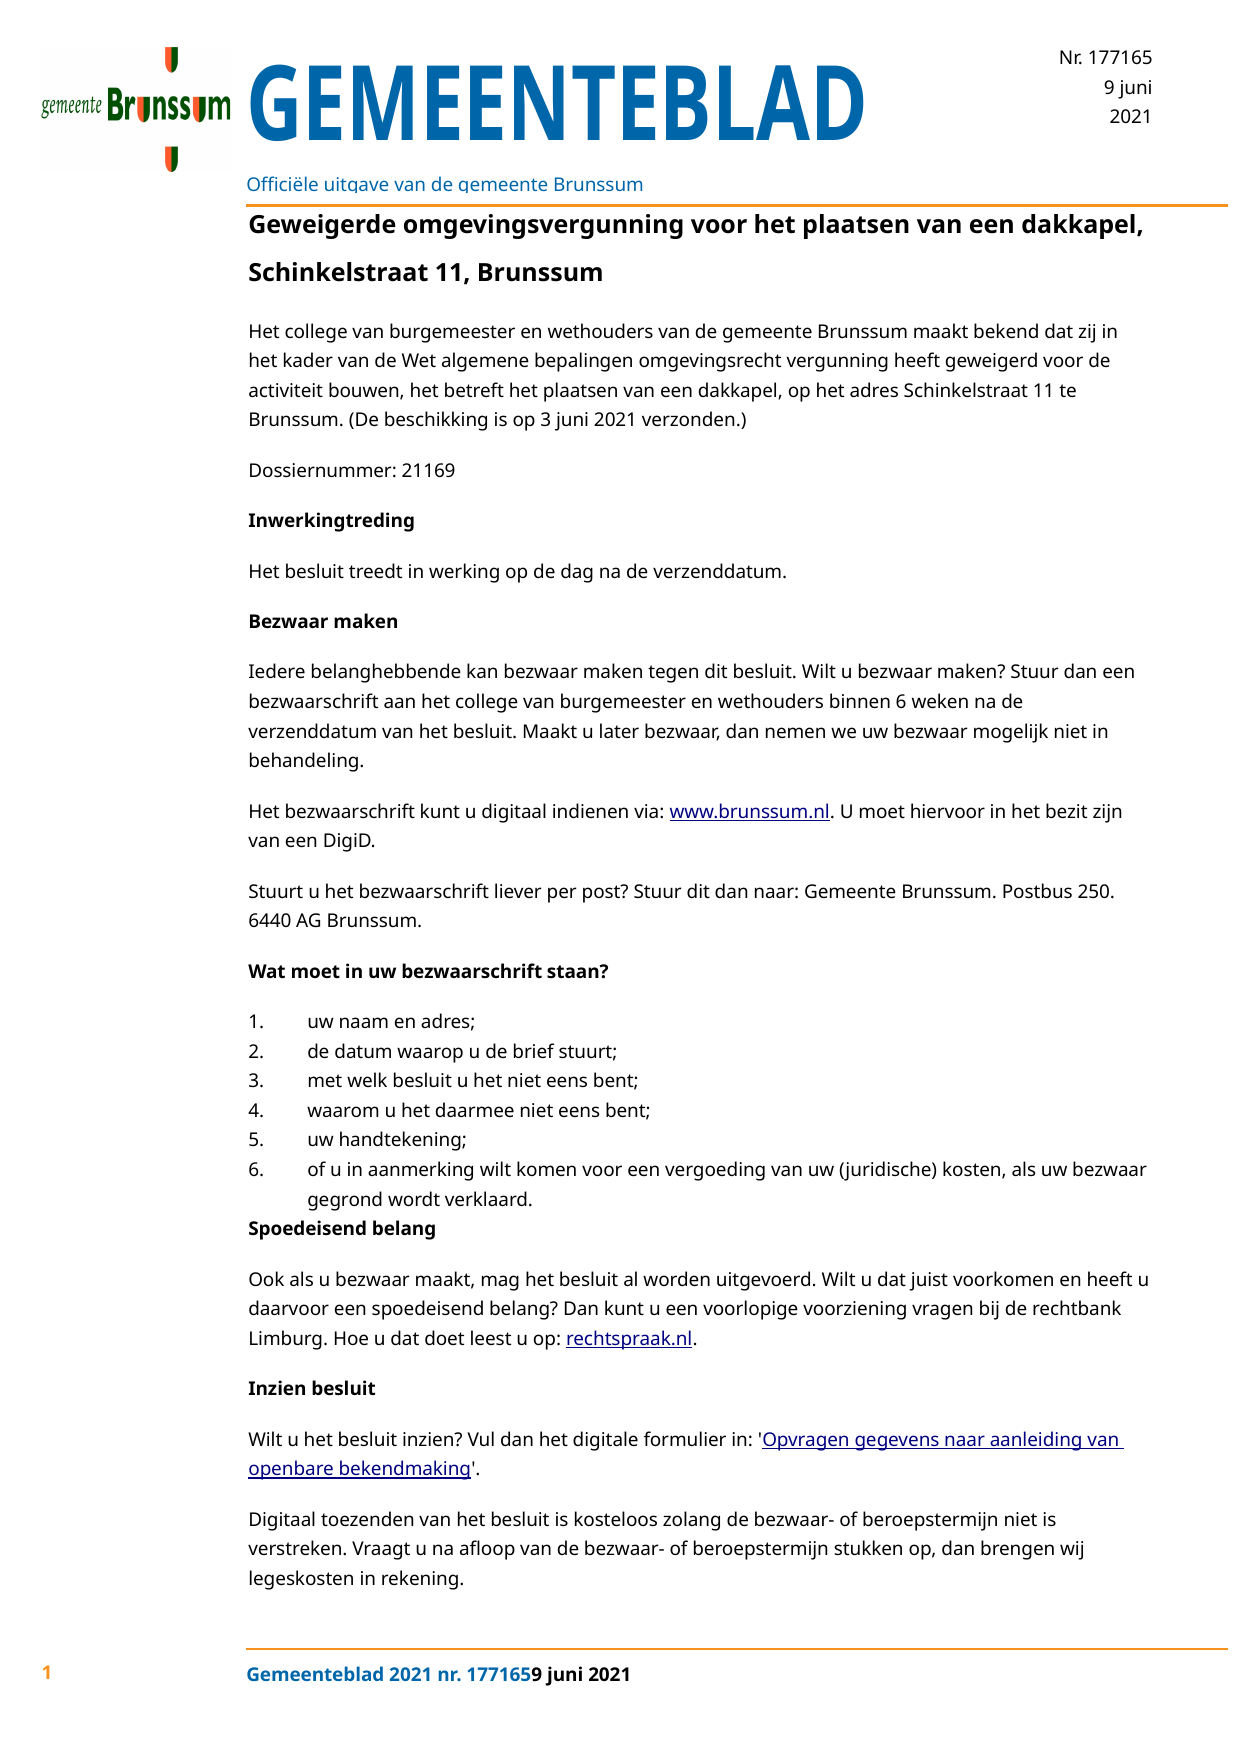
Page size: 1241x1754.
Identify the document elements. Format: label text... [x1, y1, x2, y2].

list waarom u het daarmee niet eens bent; [248, 1097, 1152, 1123]
text Spoedeisend belang [248, 1215, 1152, 1241]
list of u in aanmerking wilt komen voor een vergoeding van uw (juridische) kosten, als uw bezwaar gegrond wordt verklaard. [248, 1156, 1152, 1212]
text Het besluit treedt in werking op de dag na de verzenddatum. [248, 558, 1152, 584]
list met welk besluit u het niet eens bent; [248, 1067, 1152, 1093]
text Geweigerde omgevingsvergunning voor het plaatsen van een dakkapel, Schinkelstraat 11, Brunssum [248, 207, 1152, 288]
text Het college van burgemeester en wethouders van de gemeente Brunssum maakt bekend dat zij in het kader van de Wet algemene bepalingen omgevingsrecht vergunning heeft geweigerd voor de activiteit bouwen, het betreft het plaatsen van een dakkapel, op het adres Schinkelstraat 11 te Brunssum. (De beschikking is op 3 juni 2021 verzonden.) [248, 318, 1152, 432]
text Bezwaar maken [248, 608, 1152, 634]
list uw handtekening; [248, 1127, 1152, 1152]
list de datum waarop u de brief stuurt; [248, 1038, 1152, 1064]
list uw naam en adres; [248, 1008, 1152, 1034]
text Inzien besluit [248, 1375, 1152, 1401]
text Wilt u het besluit inzien? Vul dan het digitale formulier in: 'Opvragen gegevens naar aanleiding van openbare bekendmaking'. [248, 1426, 1152, 1481]
text Stuurt u het bezwaarschrift liever per post? Stuur dit dan naar: Gemeente Brunssum. Postbus 250. 6440 AG Brunssum. [248, 878, 1152, 933]
text Digitaal toezenden van het besluit is kosteloos zolang de bezwaar- of beroepstermijn niet is verstreken. Vraagt u na afloop van de bezwaar- of beroepstermijn stukken op, dan brengen wij legeskosten in rekening. [248, 1506, 1152, 1591]
text Inwerkingtreding [248, 507, 1152, 533]
text Dossiernummer: 21169 [248, 457, 1152, 483]
text Het bezwaarschrift kunt u digitaal indienen via: www.brunssum.nl. U moet hiervoor in het bezit zijn van een DigiD. [248, 798, 1152, 853]
text Ook als u bezwaar maakt, mag het besluit al worden uitgevoerd. Wilt u dat juist voorkomen en heeft u daarvoor een spoedeisend belang? Dan kunt u een voorlopige voorziening vragen bij de rechtbank Limburg. Hoe u dat doet leest u op: rechtspraak.nl. [248, 1266, 1152, 1351]
text Wat moet in uw bezwaarschrift staan? [248, 958, 1152, 984]
picture [41, 47, 231, 172]
text Iedere belanghebbende kan bezwaar maken tegen dit besluit. Wilt u bezwaar maken? Stuur dan een bezwaarschrift aan het college van burgemeester en wethouders binnen 6 weken na de verzenddatum van het besluit. Maakt u later bezwaar, dan nemen we uw bezwaar mogelijk niet in behandeling. [248, 659, 1152, 773]
